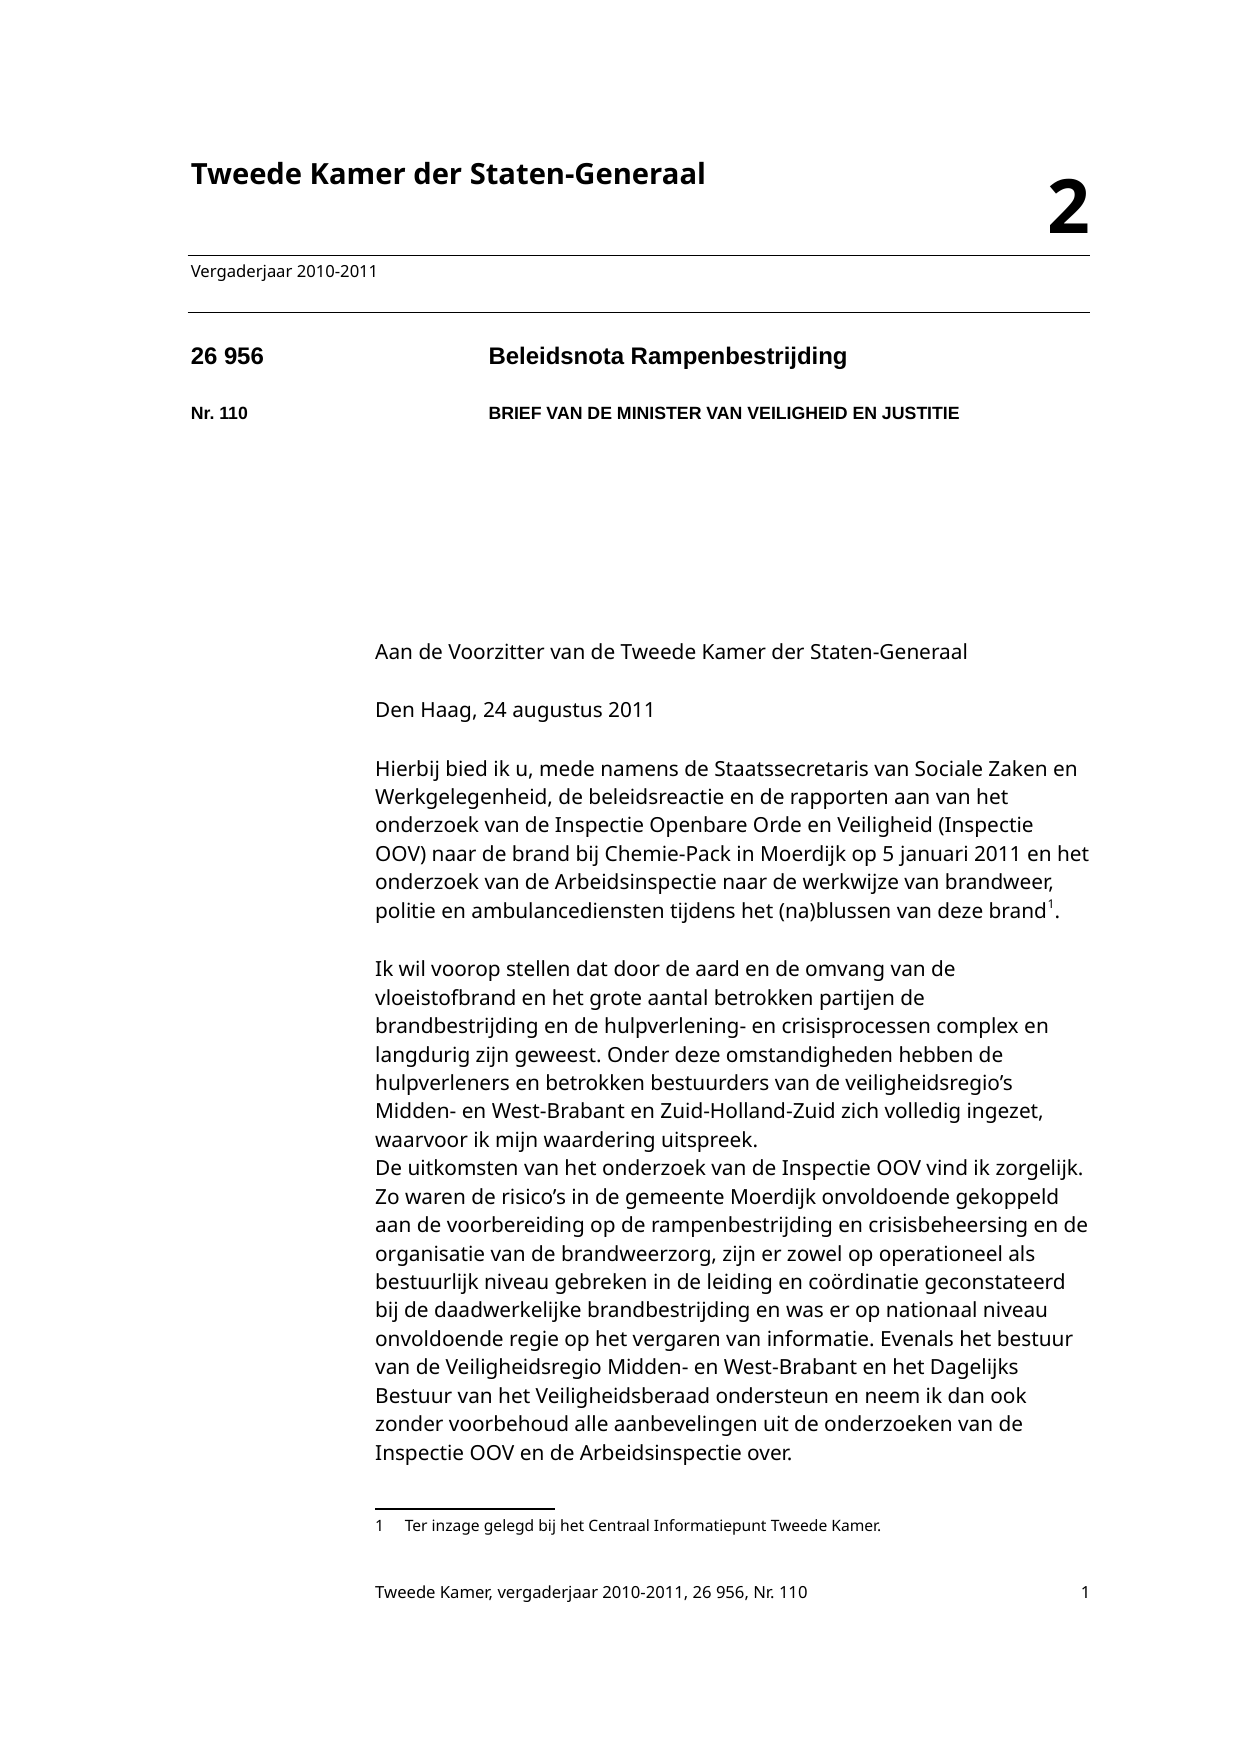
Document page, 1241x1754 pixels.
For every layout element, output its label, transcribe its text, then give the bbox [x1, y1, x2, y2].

text De uitkomsten van het onderzoek van de Inspectie OOV vind ik zorgelijk. Zo waren de risico’s in de gemeente Moerdijk onvoldoende gekoppeld aan de voorbereiding op de rampenbestrijding en crisisbeheersing en de organisatie van de brandweerzorg, zijn er zowel op operationeel als bestuurlijk niveau gebreken in de leiding en coördinatie geconstateerd bij de daadwerkelijke brandbestrijding en was er op nationaal niveau onvoldoende regie op het vergaren van informatie. Evenals het bestuur van de Veiligheidsregio Midden- en West-Brabant en het Dagelijks Bestuur van het Veiligheidsberaad ondersteun en neem ik dan ook zonder voorbehoud alle aanbevelingen uit de onderzoeken van de Inspectie OOV en de Arbeidsinspectie over. [375, 1153, 1090, 1466]
text Den Haag, 24 augustus 2011 [375, 695, 1090, 724]
table_cell BRIEF VAN DE MINISTER VAN VEILIGHEID EN JUSTITIE [485, 399, 1090, 518]
table_cell Vergaderjaar 2010-2011 [188, 256, 485, 312]
table_cell [485, 313, 1090, 339]
text Hierbij bied ik u, mede namens de Staatssecretaris van Sociale Zaken en Werkgelegenheid, de beleidsreactie en de rapporten aan van het onderzoek van de Inspectie Openbare Orde en Veiligheid (Inspectie OOV) naar de brand bij Chemie-Pack in Moerdijk op 5 januari 2011 en het onderzoek van de Arbeidsinspectie naar de werkwijze van brandweer, politie en ambulancediensten tijdens het (na)blussen van deze brand. [375, 754, 1090, 924]
table_cell Nr. 110 [188, 399, 485, 518]
table_cell [188, 313, 485, 339]
table_header 2 [910, 150, 1090, 255]
text Aan de Voorzitter van de Tweede Kamer der Staten-Generaal [375, 637, 1090, 665]
table_cell Beleidsnota Rampenbestrijding [485, 339, 1090, 399]
text Ik wil voorop stellen dat door de aard en de omvang van de vloeistofbrand en het grote aantal betrokken partijen de brandbestrijding en de hulpverlening- en crisisprocessen complex en langdurig zijn geweest. Onder deze omstandigheden hebben de hulpverleners en betrokken bestuurders van de veiligheidsregio’s Midden- en West-Brabant en Zuid-Holland-Zuid zich volledig ingezet, waarvoor ik mijn waardering uitspreek. [375, 954, 1090, 1153]
table_header Tweede Kamer der Staten-Generaal [188, 150, 909, 255]
table_cell 26 956 [188, 339, 485, 399]
text Ter inzage gelegd bij het Centraal Informatiepunt Tweede Kamer. [375, 1508, 1090, 1536]
table_cell [485, 256, 1090, 312]
